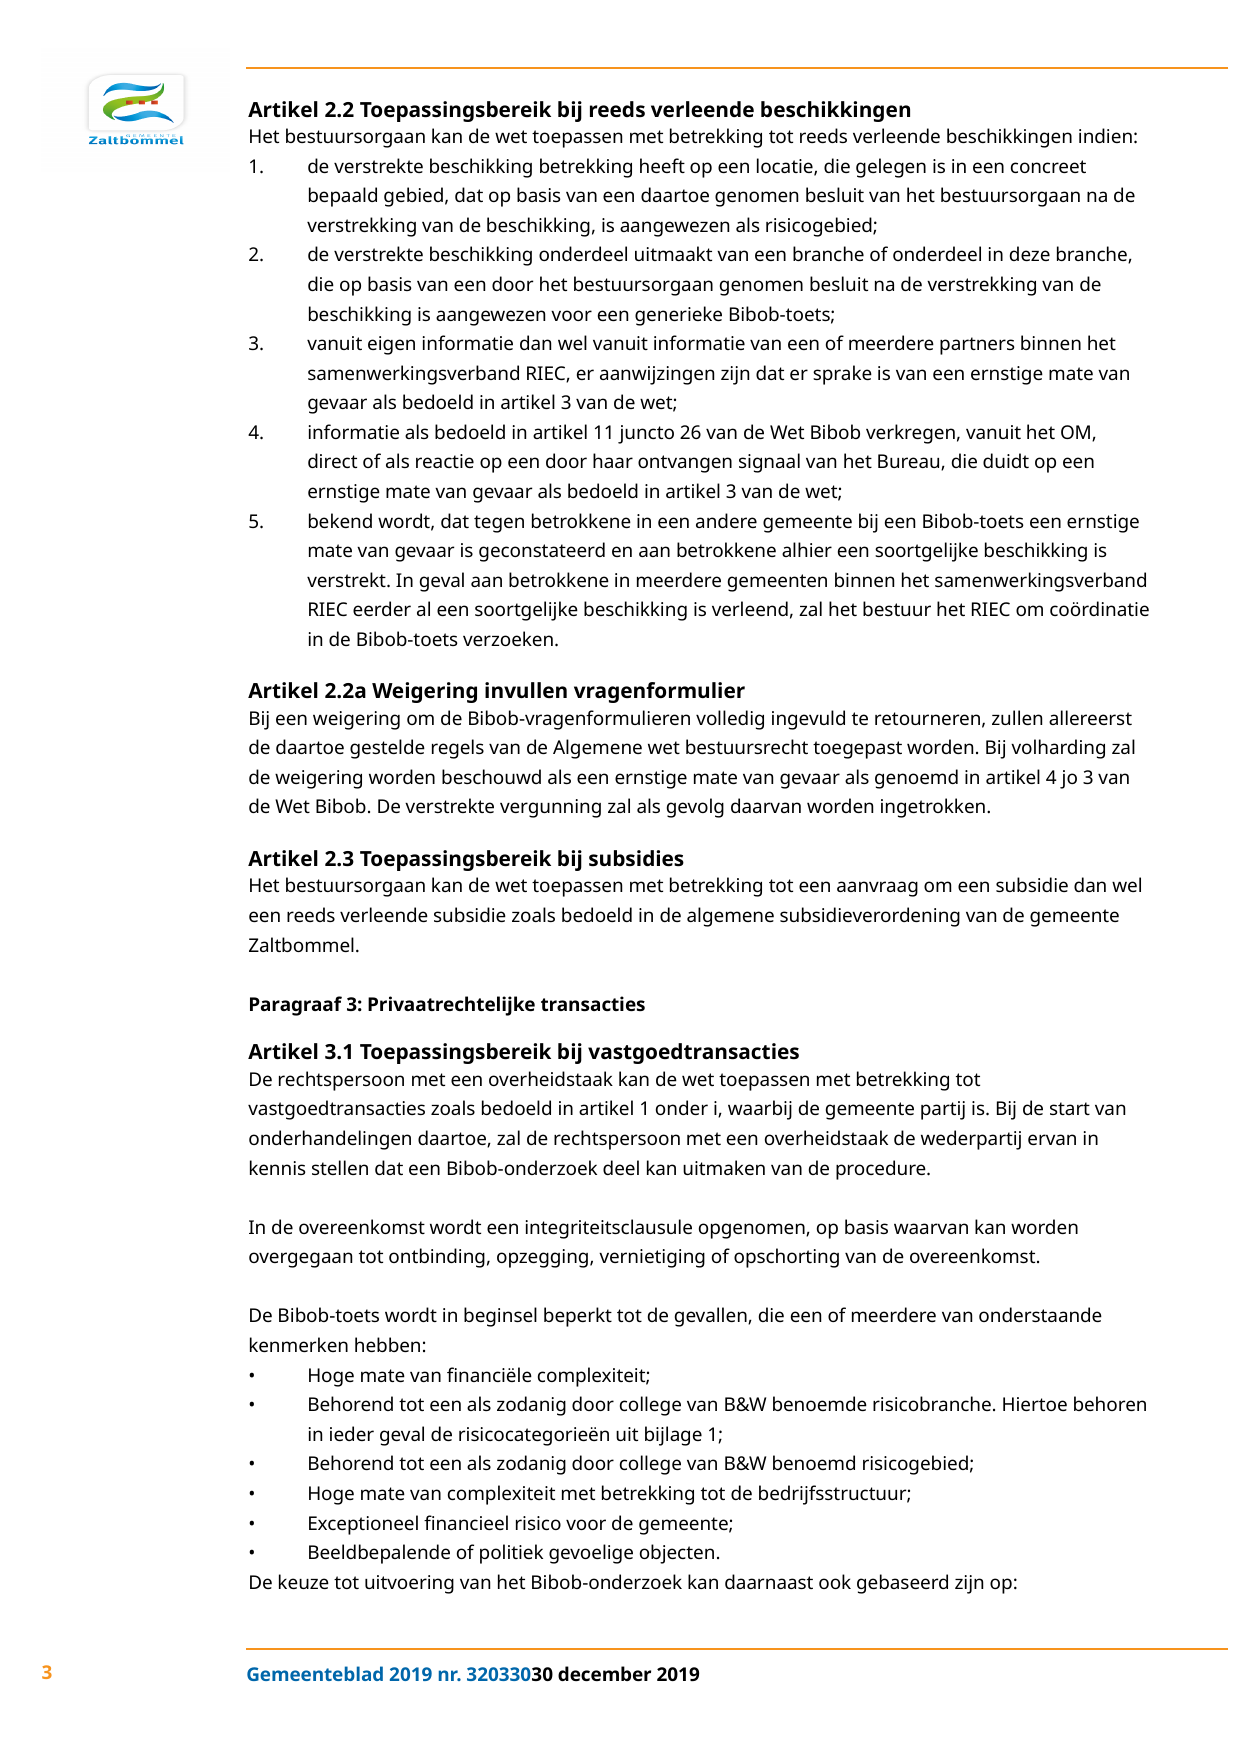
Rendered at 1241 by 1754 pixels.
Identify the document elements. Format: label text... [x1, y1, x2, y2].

list informatie als bedoeld in artikel 11 juncto 26 van de Wet Bibob verkregen, vanuit het OM, direct of als reactie op een door haar ontvangen signaal van het Bureau, die duidt op een ernstige mate van gevaar als bedoeld in artikel 3 van de wet; [248, 419, 1152, 504]
list de verstrekte beschikking onderdeel uitmaakt van een branche of onderdeel in deze branche, die op basis van een door het bestuursorgaan genomen besluit na de verstrekking van de beschikking is aangewezen voor een generieke Bibob-toets; [248, 242, 1152, 326]
list Behorend tot een als zodanig door college van B&W benoemde risicobranche. Hiertoe behoren in ieder geval de risicocategorieën uit bijlage 1; [248, 1391, 1152, 1447]
list de verstrekte beschikking betrekking heeft op een locatie, die gelegen is in een concreet bepaald gebied, dat op basis van een daartoe genomen besluit van het bestuursorgaan na de verstrekking van de beschikking, is aangewezen als risicogebied; [248, 153, 1152, 238]
text De Bibob-toets wordt in beginsel beperkt tot de gevallen, die een of meerdere van onderstaande kenmerken hebben: [248, 1303, 1152, 1358]
list vanuit eigen informatie dan wel vanuit informatie van een of meerdere partners binnen het samenwerkingsverband RIEC, er aanwijzingen zijn dat er sprake is van een ernstige mate van gevaar als bedoeld in artikel 3 van de wet; [248, 330, 1152, 415]
text Bij een weigering om de Bibob-vragenformulieren volledig ingevuld te retourneren, zullen allereerst de daartoe gestelde regels van de Algemene wet bestuursrecht toegepast worden. Bij volharding zal de weigering worden beschouwd als een ernstige mate van gevaar als genoemd in artikel 4 jo 3 van de Wet Bibob. De verstrekte vergunning zal als gevolg daarvan worden ingetrokken. [248, 705, 1152, 819]
picture [41, 47, 231, 172]
text In de overeenkomst wordt een integriteitsclausule opgenomen, op basis waarvan kan worden overgegaan tot ontbinding, opzegging, vernietiging of opschorting van de overeenkomst. [248, 1214, 1152, 1269]
list Behorend tot een als zodanig door college van B&W benoemd risicogebied; [248, 1451, 1152, 1476]
list Hoge mate van complexiteit met betrekking tot de bedrijfsstructuur; [248, 1480, 1152, 1506]
list Exceptioneel financieel risico voor de gemeente; [248, 1510, 1152, 1535]
list Beeldbepalende of politiek gevoelige objecten. [248, 1539, 1152, 1565]
text Artikel 2.2a Weigering invullen vragenformulier [248, 677, 1152, 705]
text Artikel 3.1 Toepassingsbereik bij vastgoedtransacties [248, 1037, 1152, 1066]
list bekend wordt, dat tegen betrokkene in een andere gemeente bij een Bibob-toets een ernstige mate van gevaar is geconstateerd en aan betrokkene alhier een soortgelijke beschikking is verstrekt. In geval aan betrokkene in meerdere gemeenten binnen het samenwerkingsverband RIEC eerder al een soortgelijke beschikking is verleend, zal het bestuur het RIEC om coördinatie in de Bibob-toets verzoeken. [248, 508, 1152, 652]
text De keuze tot uitvoering van het Bibob-onderzoek kan daarnaast ook gebaseerd zijn op: [248, 1569, 1152, 1594]
text Het bestuursorgaan kan de wet toepassen met betrekking tot een aanvraag om een subsidie dan wel een reeds verleende subsidie zoals bedoeld in de algemene subsidieverordening van de gemeente Zaltbommel. [248, 873, 1152, 957]
text De rechtspersoon met een overheidstaak kan de wet toepassen met betrekking tot vastgoedtransacties zoals bedoeld in artikel 1 onder i, waarbij de gemeente partij is. Bij de start van onderhandelingen daartoe, zal de rechtspersoon met een overheidstaak de wederpartij ervan in kennis stellen dat een Bibob-onderzoek deel kan uitmaken van de procedure. [248, 1066, 1152, 1180]
text Het bestuursorgaan kan de wet toepassen met betrekking tot reeds verleende beschikkingen indien: [248, 123, 1152, 149]
text Artikel 2.2 Toepassingsbereik bij reeds verleende beschikkingen [248, 95, 1152, 123]
text Paragraaf 3: Privaatrechtelijke transacties [248, 991, 1152, 1017]
text Artikel 2.3 Toepassingsbereik bij subsidies [248, 844, 1152, 873]
list Hoge mate van financiële complexiteit; [248, 1362, 1152, 1387]
